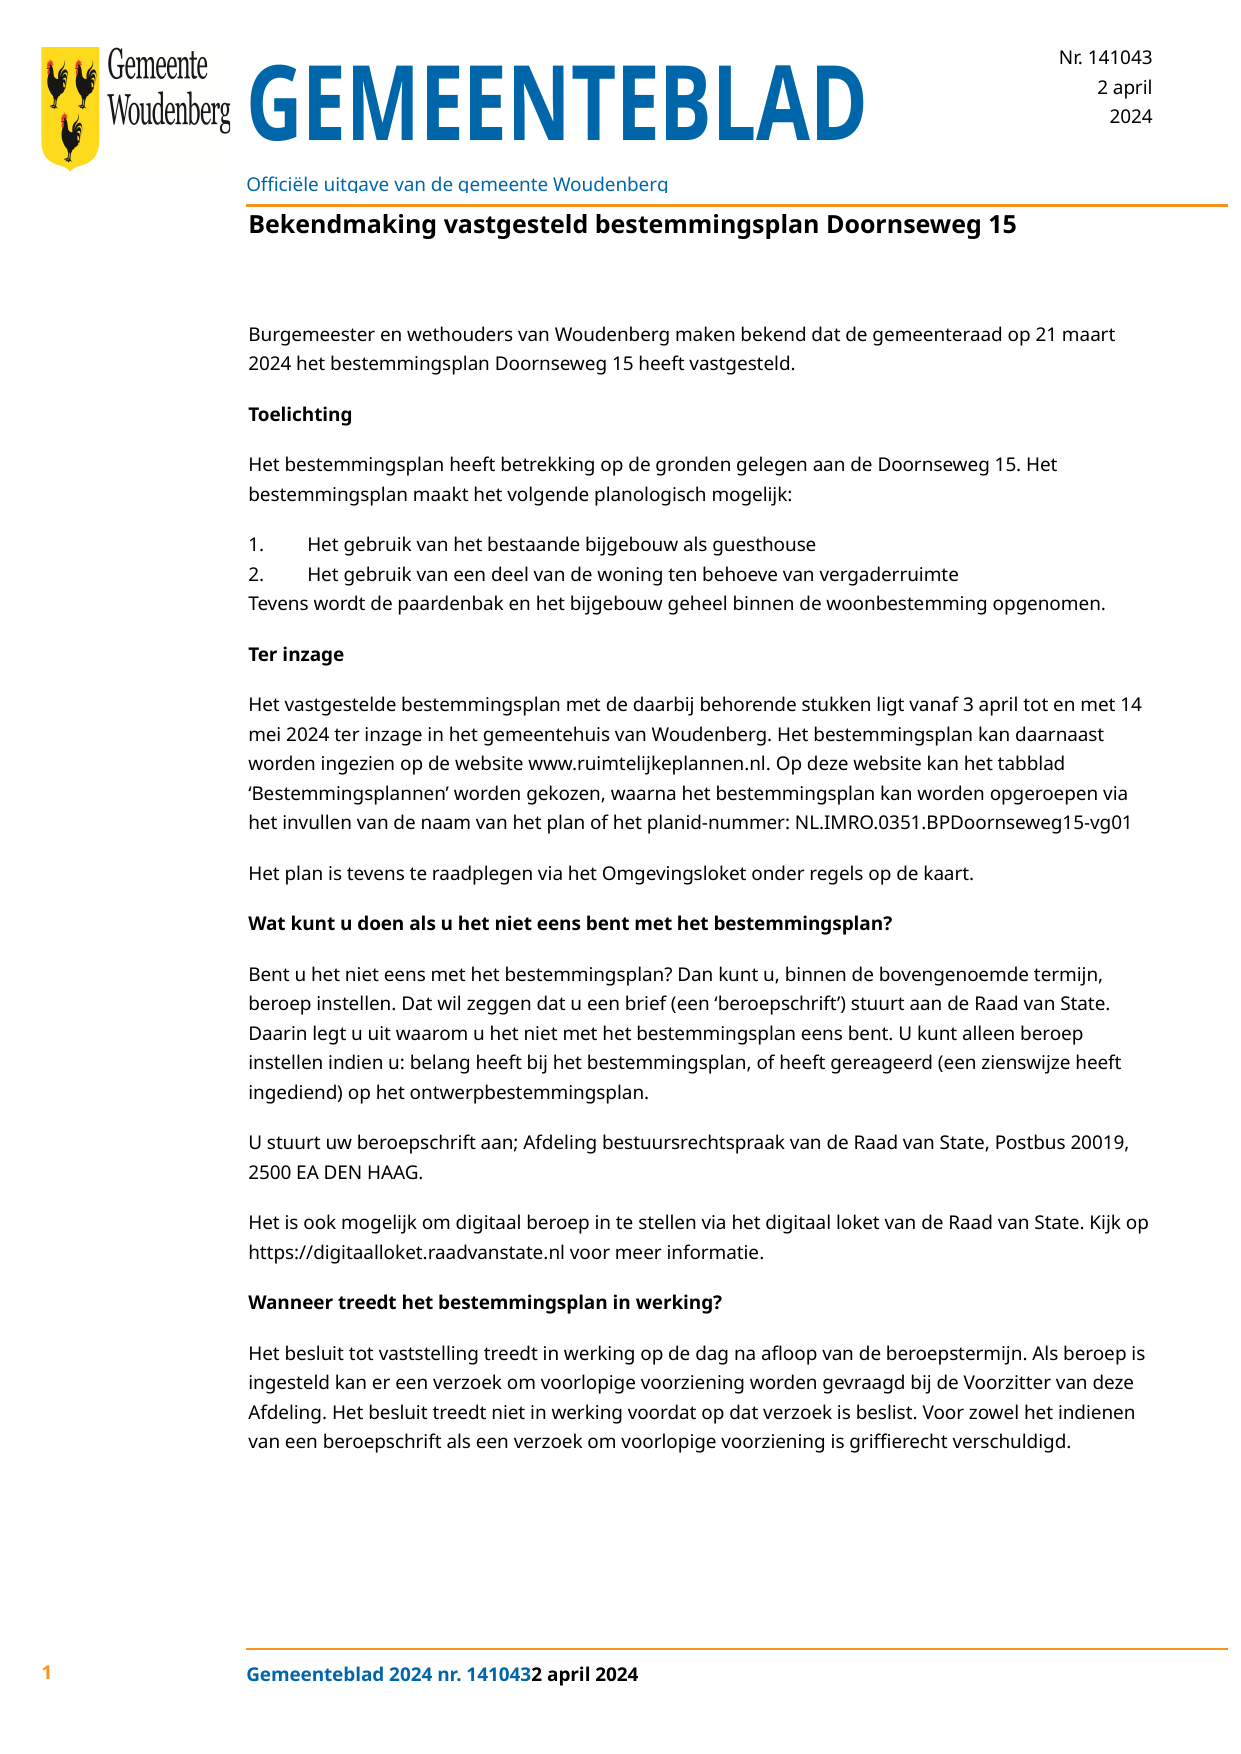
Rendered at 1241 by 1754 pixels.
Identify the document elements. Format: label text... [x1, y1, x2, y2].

text Het besluit tot vaststelling treedt in werking op de dag na afloop van de beroepstermijn. Als beroep is ingesteld kan er een verzoek om voorlopige voorziening worden gevraagd bij de Voorzitter van deze Afdeling. Het besluit treedt niet in werking voordat op dat verzoek is beslist. Voor zowel het indienen van een beroepschrift als een verzoek om voorlopige voorziening is griffierecht verschuldigd. [248, 1340, 1152, 1454]
text Toelichting [248, 401, 1152, 426]
text Tevens wordt de paardenbak en het bijgebouw geheel binnen de woonbestemming opgenomen. [248, 590, 1152, 616]
text Het vastgestelde bestemmingsplan met de daarbij behorende stukken ligt vanaf 3 april tot en met 14 mei 2024 ter inzage in het gemeentehuis van Woudenberg. Het bestemmingsplan kan daarnaast worden ingezien op de website www.ruimtelijkeplannen.nl. Op deze website kan het tabblad ‘Bestemmingsplannen’ worden gekozen, waarna het bestemmingsplan kan worden opgeroepen via het invullen van de naam van het plan of het planid-nummer: NL.IMRO.0351.BPDoornseweg15-vg01 [248, 691, 1152, 835]
text Wat kunt u doen als u het niet eens bent met het bestemmingsplan? [248, 910, 1152, 936]
text Burgemeester en wethouders van Woudenberg maken bekend dat de gemeenteraad op 21 maart 2024 het bestemmingsplan Doornseweg 15 heeft vastgesteld. [248, 321, 1152, 376]
text Bekendmaking vastgesteld bestemmingsplan Doornseweg 15 [248, 207, 1152, 241]
list Het gebruik van een deel van de woning ten behoeve van vergaderruimte [248, 561, 1152, 586]
text Ter inzage [248, 641, 1152, 666]
picture [41, 47, 231, 172]
text Wanneer treedt het bestemmingsplan in werking? [248, 1289, 1152, 1315]
list Het gebruik van het bestaande bijgebouw als guesthouse [248, 531, 1152, 557]
text Het plan is tevens te raadplegen via het Omgevingsloket onder regels op de kaart. [248, 860, 1152, 886]
text Bent u het niet eens met het bestemmingsplan? Dan kunt u, binnen de bovengenoemde termijn, beroep instellen. Dat wil zeggen dat u een brief (een ‘beroepschrift’) stuurt aan de Raad van State. Daarin legt u uit waarom u het niet met het bestemmingsplan eens bent. U kunt alleen beroep instellen indien u: belang heeft bij het bestemmingsplan, of heeft gereageerd (een zienswijze heeft ingediend) op het ontwerpbestemmingsplan. [248, 961, 1152, 1105]
text U stuurt uw beroepschrift aan; Afdeling bestuursrechtspraak van de Raad van State, Postbus 20019, 2500 EA DEN HAAG. [248, 1129, 1152, 1185]
text Het is ook mogelijk om digitaal beroep in te stellen via het digitaal loket van de Raad van State. Kijk op https://digitaalloket.raadvanstate.nl voor meer informatie. [248, 1209, 1152, 1265]
text Het bestemmingsplan heeft betrekking op de gronden gelegen aan de Doornseweg 15. Het bestemmingsplan maakt het volgende planologisch mogelijk: [248, 451, 1152, 506]
